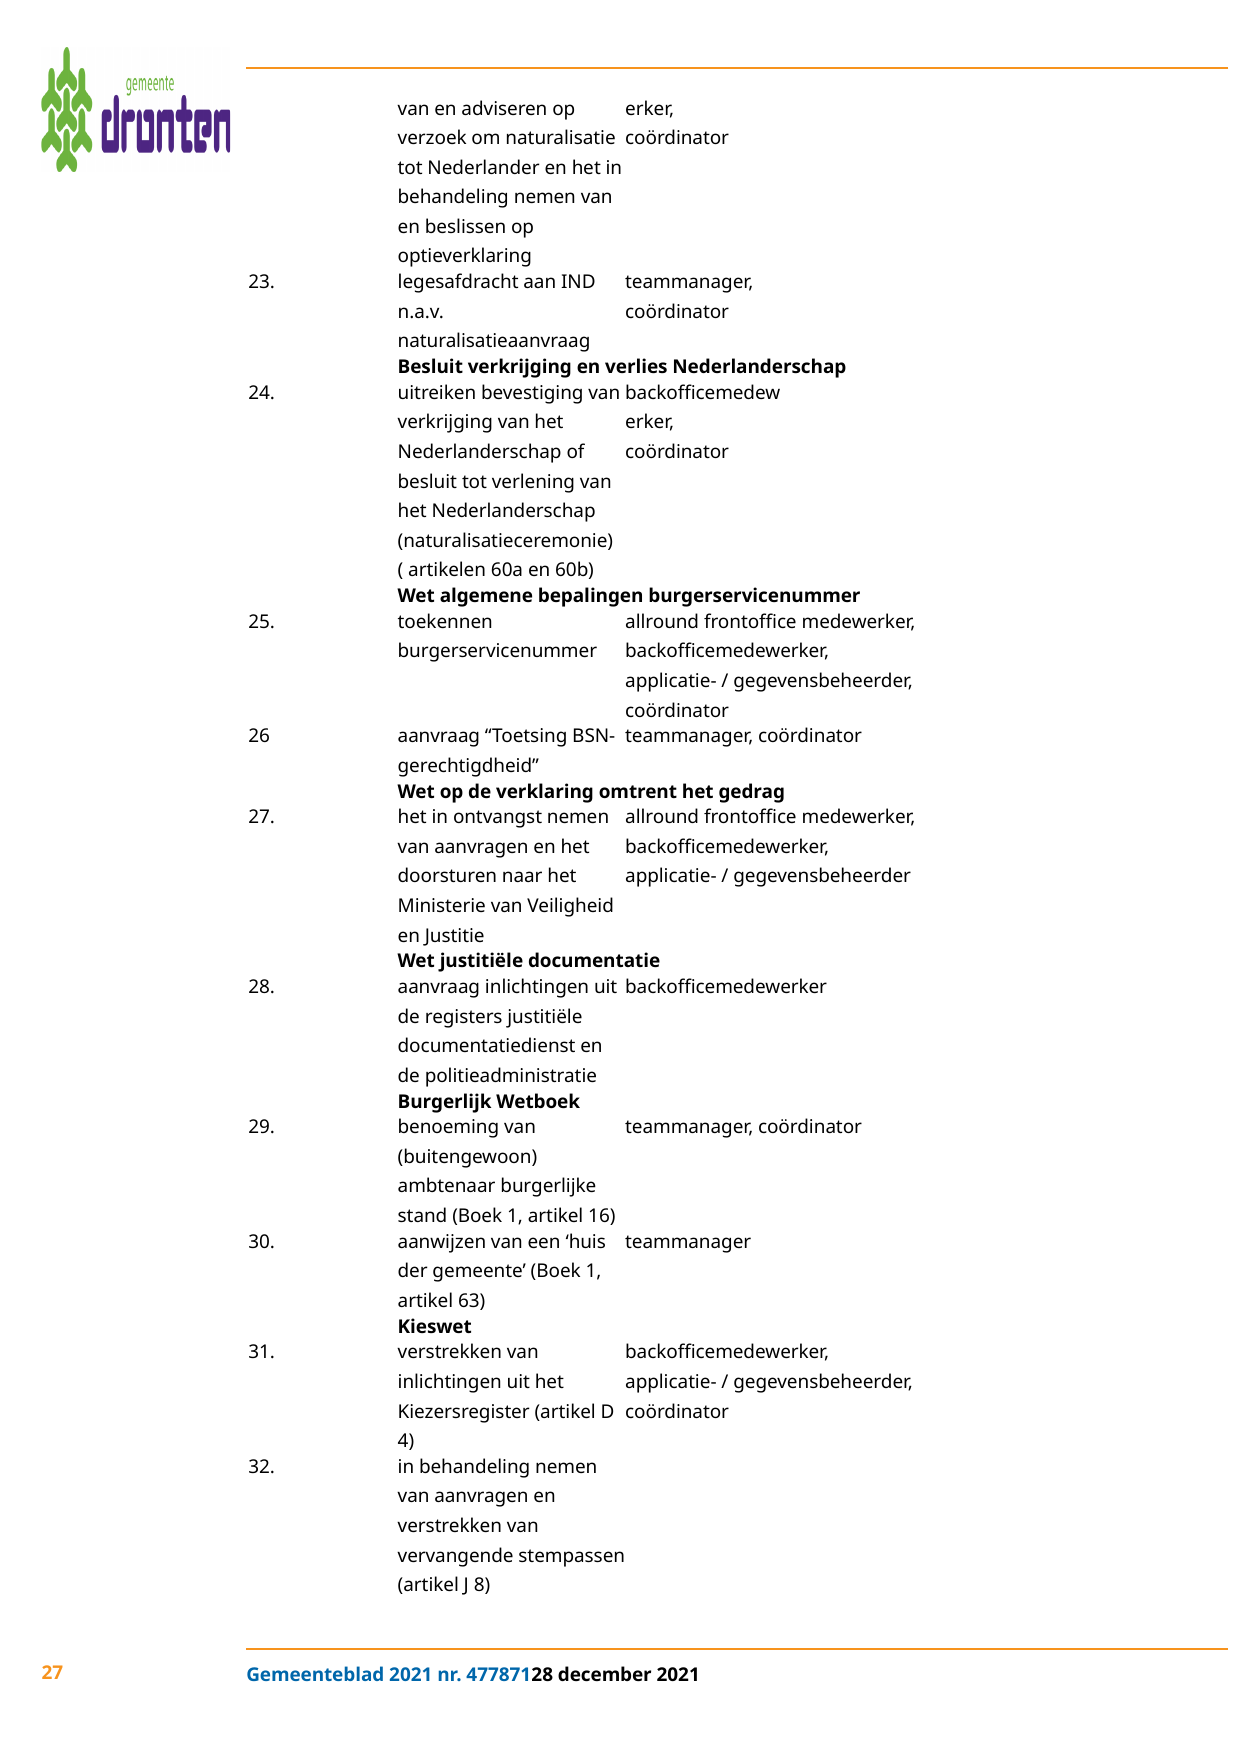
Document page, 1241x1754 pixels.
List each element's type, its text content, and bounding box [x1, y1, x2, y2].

table_cell [248, 353, 397, 379]
table_cell 32. [248, 1453, 397, 1597]
table_cell [248, 1088, 397, 1113]
table_cell [248, 948, 397, 973]
table_cell [248, 582, 397, 608]
table_cell Burgerlijk Wetboek [398, 1088, 1152, 1113]
table_cell het in ontvangst nemen van aanvragen en het doorsturen naar het Ministerie van Veiligheid en Justitie [398, 804, 625, 948]
table_cell Wet justitiële documentatie [398, 948, 1152, 973]
table_cell [248, 1313, 397, 1339]
table_cell 26 [248, 723, 397, 778]
table_cell 24. [248, 379, 397, 582]
table_cell [931, 973, 1152, 1088]
table_cell toekennen burgerservicenummer [398, 608, 625, 722]
table_cell backofficemedewerker [625, 973, 931, 1088]
table_cell [931, 804, 1152, 948]
table_cell backofficemedewerker, applicatie- / gegevensbeheerder, coördinator [625, 1339, 931, 1597]
table_cell 28. [248, 973, 397, 1088]
table_cell aanvraag “Toetsing BSN-gerechtigdheid” [398, 723, 625, 778]
table_cell 29. [248, 1114, 397, 1228]
table_cell backofficemedewerker, coördinator [625, 379, 781, 582]
table_cell benoeming van (buitengewoon) ambtenaar burgerlijke stand (Boek 1, artikel 16) [398, 1114, 625, 1228]
table_cell [931, 1114, 1152, 1228]
table_cell verstrekken van inlichtingen uit het Kiezersregister (artikel D 4) [398, 1339, 625, 1453]
table_cell 27. [248, 804, 397, 948]
table_cell teammanager, coördinator [625, 269, 781, 353]
table_cell [931, 1228, 1152, 1313]
table_cell 25. [248, 608, 397, 722]
table_cell 31. [248, 1339, 397, 1453]
table_cell allround frontoffice medewerker, backofficemedewerker, applicatie- / gegevensbeheerder [625, 804, 931, 948]
table_cell [248, 778, 397, 803]
table_cell Wet op de verklaring omtrent het gedrag [398, 778, 1152, 803]
table_cell [248, 95, 397, 268]
table_cell van en adviseren op verzoek om naturalisatie tot Nederlander en het in behandeling nemen van en beslissen op optieverklaring [398, 95, 625, 268]
table_cell [781, 95, 1152, 268]
table_cell legesafdracht aan IND n.a.v. naturalisatieaanvraag [398, 269, 625, 353]
table_cell aanvraag inlichtingen uit de registers justitiële documentatiedienst en de politieadministratie [398, 973, 625, 1088]
table_cell Kieswet [398, 1313, 1152, 1339]
table_cell uitreiken bevestiging van verkrijging van het Nederlanderschap of besluit tot verlening van het Nederlanderschap (naturalisatieceremonie)( artikelen 60a en 60b) [398, 379, 625, 582]
table_cell Besluit verkrijging en verlies Nederlanderschap [398, 353, 1152, 379]
table_cell [931, 1339, 1152, 1597]
table_cell teammanager, coördinator [625, 1114, 931, 1228]
table_cell [931, 608, 1152, 722]
table_cell teammanager, coördinator [625, 723, 931, 778]
table_cell in behandeling nemen van aanvragen en verstrekken van vervangende stempassen (artikel J 8) [398, 1453, 625, 1597]
table_cell [781, 269, 1152, 353]
table_cell teammanager [625, 1228, 931, 1313]
table_cell Wet algemene bepalingen burgerservicenummer [398, 582, 1152, 608]
picture [41, 47, 231, 172]
table_cell allround frontoffice medewerker, backofficemedewerker, applicatie- / gegevensbeheerder, coördinator [625, 608, 931, 722]
table_cell erker, coördinator [625, 95, 781, 268]
table_cell aanwijzen van een ‘huis der gemeente’ (Boek 1, artikel 63) [398, 1228, 625, 1313]
table_cell [781, 379, 1152, 582]
table_cell 30. [248, 1228, 397, 1313]
table_cell [931, 723, 1152, 778]
table_cell 23. [248, 269, 397, 353]
